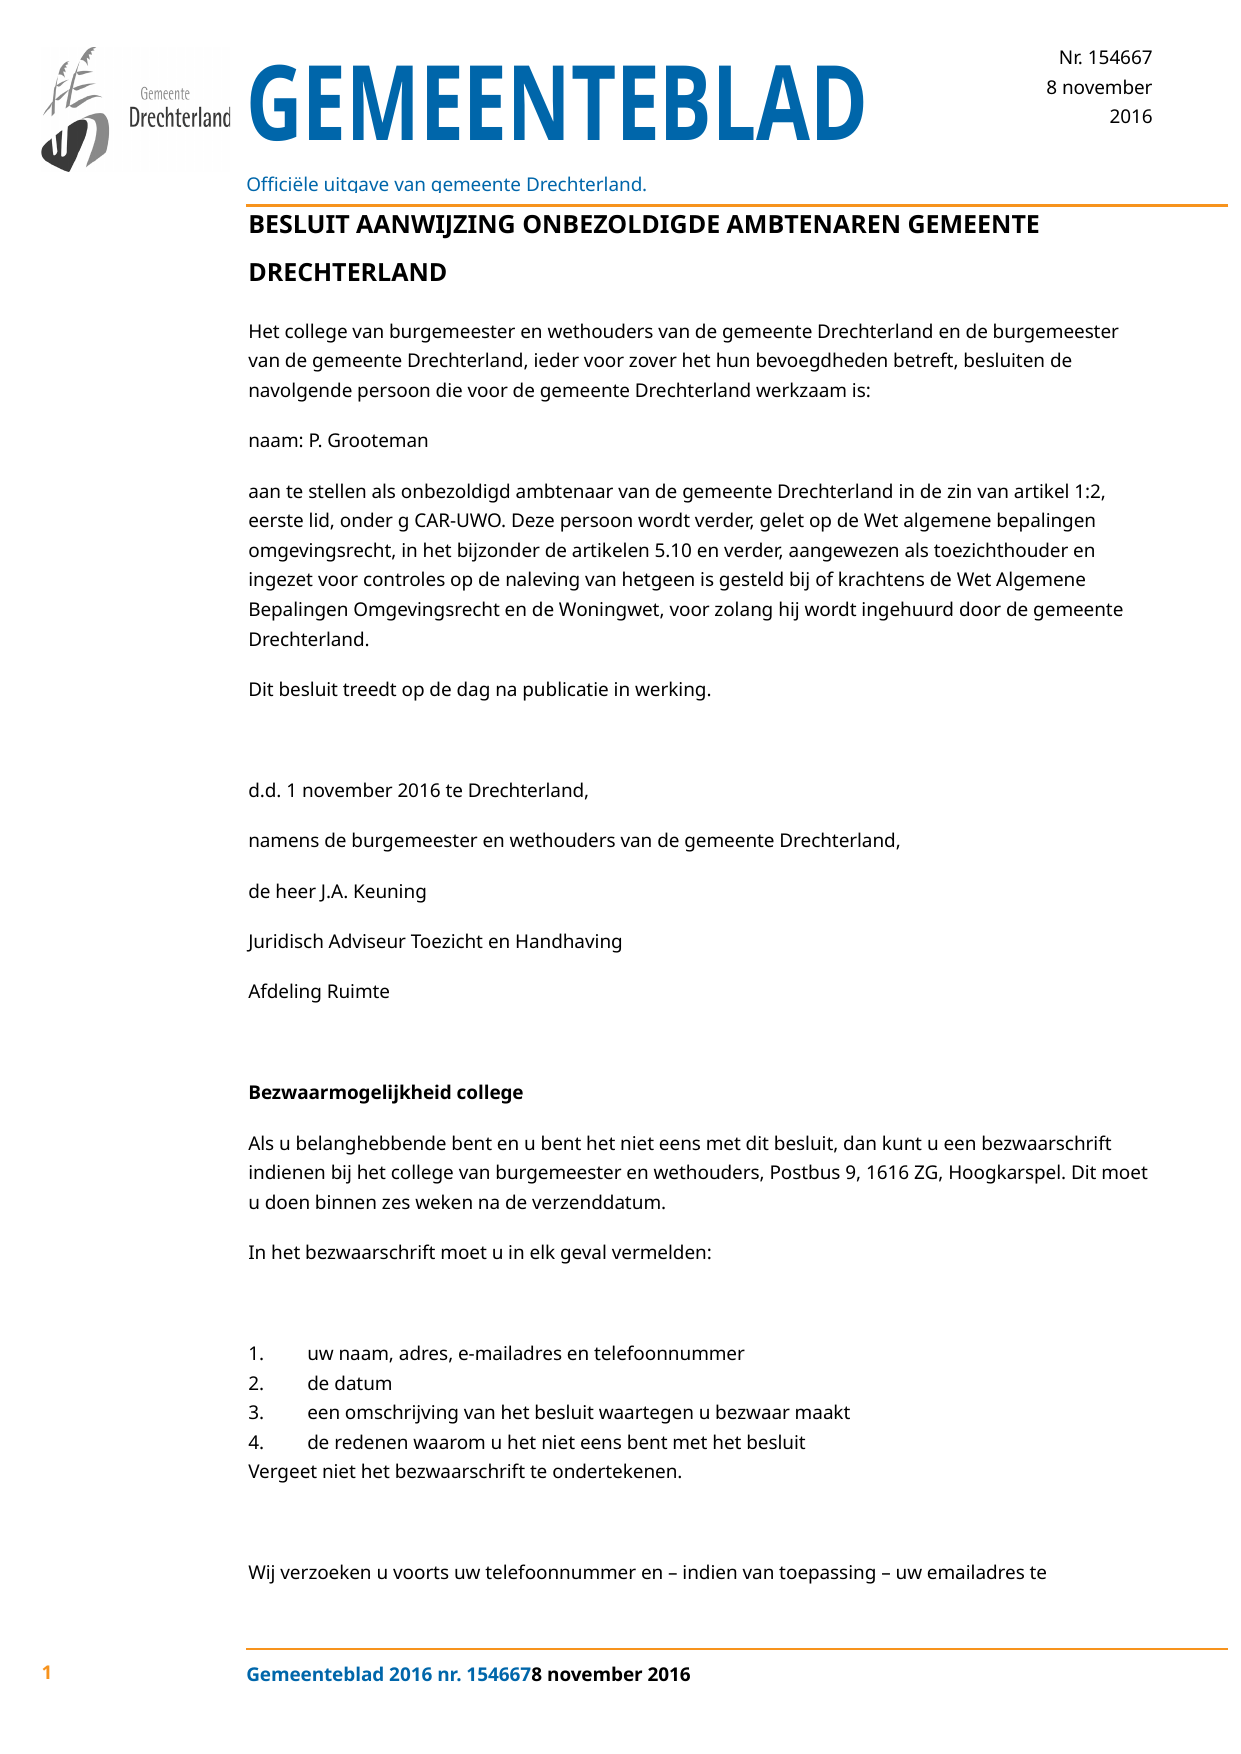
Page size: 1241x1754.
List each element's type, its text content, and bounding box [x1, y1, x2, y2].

text Bezwaarmogelijkheid college [248, 1079, 1152, 1105]
text de heer J.A. Keuning [248, 878, 1152, 904]
text Wij verzoeken u voorts uw telefoonnummer en – indien van toepassing – uw emailadres te [248, 1559, 1152, 1585]
list de redenen waarom u het niet eens bent met het besluit [248, 1429, 1152, 1455]
text Als u belanghebbende bent en u bent het niet eens met dit besluit, dan kunt u een bezwaarschrift indienen bij het college van burgemeester en wethouders, Postbus 9, 1616 ZG, Hoogkarspel. Dit moet u doen binnen zes weken na de verzenddatum. [248, 1130, 1152, 1215]
text Juridisch Adviseur Toezicht en Handhaving [248, 928, 1152, 954]
text aan te stellen als onbezoldigd ambtenaar van de gemeente Drechterland in de zin van artikel 1:2, eerste lid, onder g CAR-UWO. Deze persoon wordt verder, gelet op de Wet algemene bepalingen omgevingsrecht, in het bijzonder de artikelen 5.10 en verder, aangewezen als toezichthouder en ingezet voor controles op de naleving van hetgeen is gesteld bij of krachtens de Wet Algemene Bepalingen Omgevingsrecht en de Woningwet, voor zolang hij wordt ingehuurd door de gemeente Drechterland. [248, 478, 1152, 652]
text In het bezwaarschrift moet u in elk geval vermelden: [248, 1239, 1152, 1265]
list een omschrijving van het besluit waartegen u bezwaar maakt [248, 1399, 1152, 1425]
text Vergeet niet het bezwaarschrift te ondertekenen. [248, 1459, 1152, 1484]
text Afdeling Ruimte [248, 979, 1152, 1004]
list de datum [248, 1370, 1152, 1396]
picture [41, 47, 231, 172]
text Het college van burgemeester en wethouders van de gemeente Drechterland en de burgemeester van de gemeente Drechterland, ieder voor zover het hun bevoegdheden betreft, besluiten de navolgende persoon die voor de gemeente Drechterland werkzaam is: [248, 318, 1152, 403]
text Dit besluit treedt op de dag na publicatie in werking. [248, 676, 1152, 702]
text BESLUIT AANWIJZING ONBEZOLDIGDE AMBTENAREN GEMEENTE DRECHTERLAND [248, 207, 1152, 288]
text naam: P. Grooteman [248, 427, 1152, 453]
list uw naam, adres, e-mailadres en telefoonnummer [248, 1340, 1152, 1366]
text d.d. 1 november 2016 te Drechterland, [248, 777, 1152, 803]
text namens de burgemeester en wethouders van de gemeente Drechterland, [248, 827, 1152, 853]
